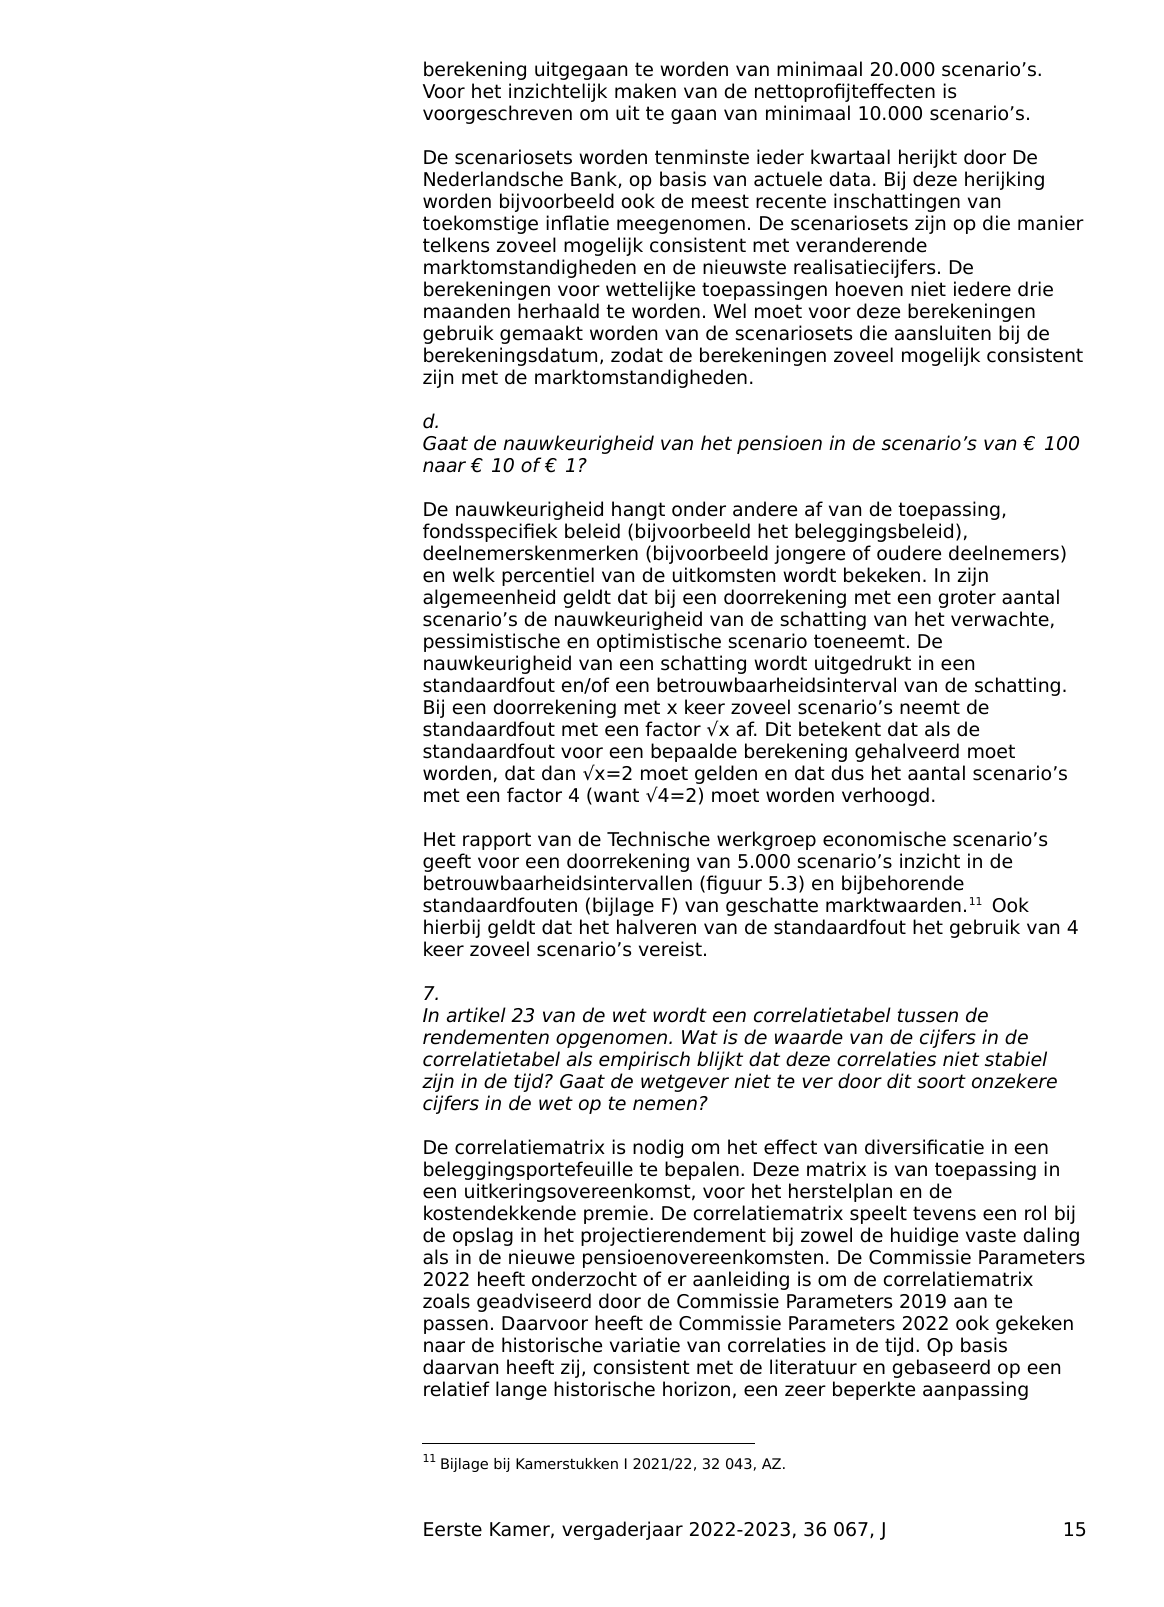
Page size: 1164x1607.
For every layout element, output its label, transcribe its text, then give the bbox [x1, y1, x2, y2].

text 7. [422, 983, 1087, 1005]
text Bijlage bij Kamerstukken I 2021/22, 32 043, AZ. [422, 1452, 1087, 1474]
text berekening uitgegaan te worden van minimaal 20.000 scenario’s. Voor het inzichtelijk maken van de nettoprofijteffecten is voorgeschreven om uit te gaan van minimaal 10.000 scenario’s. [422, 59, 1087, 125]
text De nauwkeurigheid hangt onder andere af van de toepassing, fondsspecifiek beleid (bijvoorbeeld het beleggingsbeleid), deelnemerskenmerken (bijvoorbeeld jongere of oudere deelnemers) en welk percentiel van de uitkomsten wordt bekeken. In zijn algemeenheid geldt dat bij een doorrekening met een groter aantal scenario’s de nauwkeurigheid van de schatting van het verwachte, pessimistische en optimistische scenario toeneemt. De nauwkeurigheid van een schatting wordt uitgedrukt in een standaardfout en/of een betrouwbaarheidsinterval van de schatting. Bij een doorrekening met x keer zoveel scenario’s neemt de standaardfout met een factor √x af. Dit betekent dat als de standaardfout voor een bepaalde berekening gehalveerd moet worden, dat dan √x=2 moet gelden en dat dus het aantal scenario’s met een factor 4 (want √4=2) moet worden verhoogd. [422, 499, 1087, 807]
text In artikel 23 van de wet wordt een correlatietabel tussen de rendementen opgenomen. Wat is de waarde van de cijfers in de correlatietabel als empirisch blijkt dat deze correlaties niet stabiel zijn in de tijd? Gaat de wetgever niet te ver door dit soort onzekere cijfers in de wet op te nemen? [422, 1005, 1087, 1115]
text De scenariosets worden tenminste ieder kwartaal herijkt door De Nederlandsche Bank, op basis van actuele data. Bij deze herijking worden bijvoorbeeld ook de meest recente inschattingen van toekomstige inflatie meegenomen. De scenariosets zijn op die manier telkens zoveel mogelijk consistent met veranderende marktomstandigheden en de nieuwste realisatiecijfers. De berekeningen voor wettelijke toepassingen hoeven niet iedere drie maanden herhaald te worden. Wel moet voor deze berekeningen gebruik gemaakt worden van de scenariosets die aansluiten bij de berekeningsdatum, zodat de berekeningen zoveel mogelijk consistent zijn met de marktomstandigheden. [422, 147, 1087, 389]
text Het rapport van de Technische werkgroep economische scenario’s geeft voor een doorrekening van 5.000 scenario’s inzicht in de betrouwbaarheidsintervallen (figuur 5.3) en bijbehorende standaardfouten (bijlage F) van geschatte marktwaarden. Ook hierbij geldt dat het halveren van de standaardfout het gebruik van 4 keer zoveel scenario’s vereist. [422, 829, 1087, 961]
text De correlatiematrix is nodig om het effect van diversificatie in een beleggingsportefeuille te bepalen. Deze matrix is van toepassing in een uitkeringsovereenkomst, voor het herstelplan en de kostendekkende premie. De correlatiematrix speelt tevens een rol bij de opslag in het projectierendement bij zowel de huidige vaste daling als in de nieuwe pensioenovereenkomsten. De Commissie Parameters 2022 heeft onderzocht of er aanleiding is om de correlatiematrix zoals geadviseerd door de Commissie Parameters 2019 aan te passen. Daarvoor heeft de Commissie Parameters 2022 ook gekeken naar de historische variatie van correlaties in de tijd. Op basis daarvan heeft zij, consistent met de literatuur en gebaseerd op een relatief lange historische horizon, een zeer beperkte aanpassing [422, 1137, 1087, 1401]
text d. [422, 411, 1087, 433]
text Gaat de nauwkeurigheid van het pensioen in de scenario’s van € 100 naar € 10 of € 1? [422, 433, 1087, 477]
